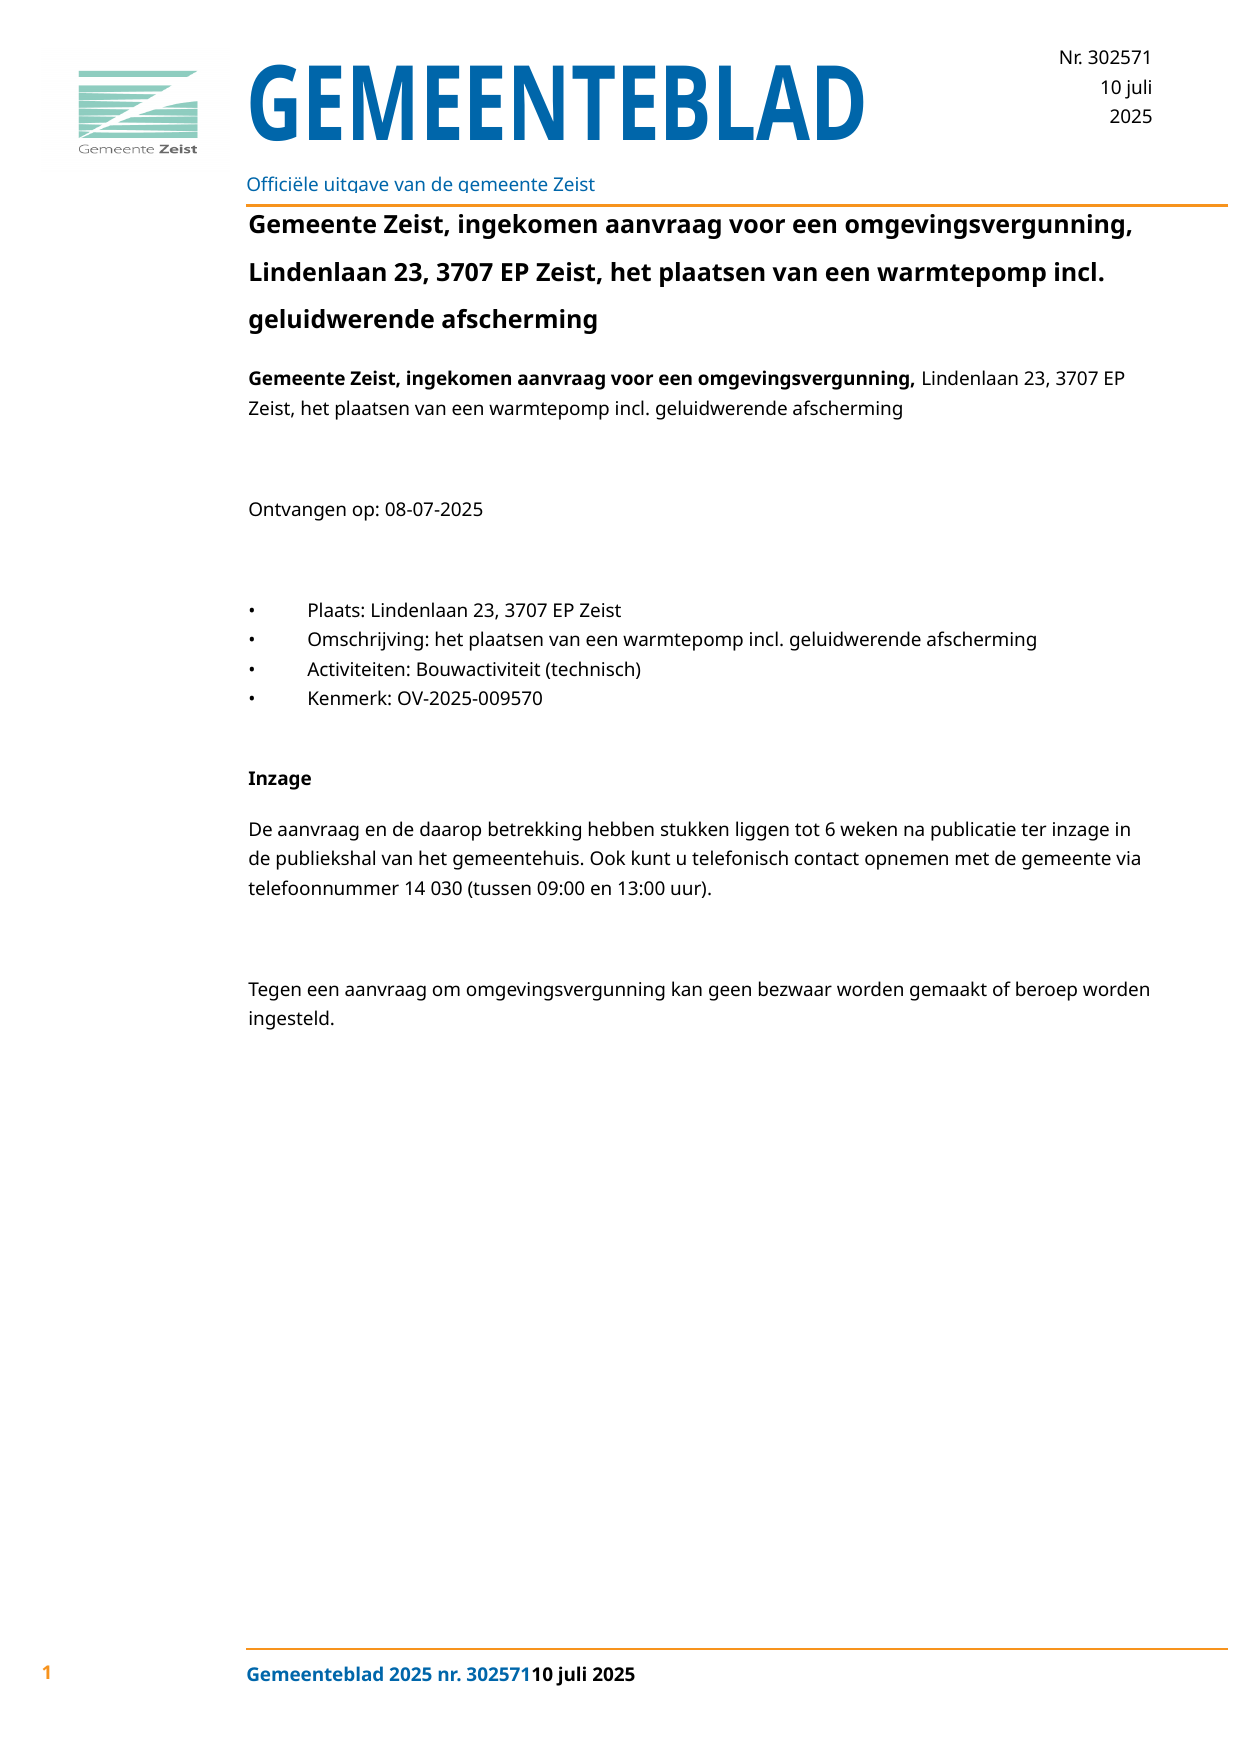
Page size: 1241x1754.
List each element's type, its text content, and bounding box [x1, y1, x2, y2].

list Plaats: Lindenlaan 23, 3707 EP Zeist [248, 597, 1152, 622]
text Ontvangen op: 08-07-2025 [248, 496, 1152, 522]
text De aanvraag en de daarop betrekking hebben stukken liggen tot 6 weken na publicatie ter inzage in de publiekshal van het gemeentehuis. Ook kunt u telefonisch contact opnemen met de gemeente via telefoonnummer 14 030 (tussen 09:00 en 13:00 uur). [248, 816, 1152, 901]
text Tegen een aanvraag om omgevingsvergunning kan geen bezwaar worden gemaakt of beroep worden ingesteld. [248, 976, 1152, 1031]
picture [41, 47, 231, 172]
list Activiteiten: Bouwactiviteit (technisch) [248, 656, 1152, 682]
list Omschrijving: het plaatsen van een warmtepomp incl. geluidwerende afscherming [248, 626, 1152, 652]
text Inzage [248, 766, 1152, 791]
text Gemeente Zeist, ingekomen aanvraag voor een omgevingsvergunning, Lindenlaan 23, 3707 EP Zeist, het plaatsen van een warmtepomp incl. geluidwerende afscherming [248, 366, 1152, 421]
list Kenmerk: OV-2025-009570 [248, 686, 1152, 711]
text Gemeente Zeist, ingekomen aanvraag voor een omgevingsvergunning, Lindenlaan 23, 3707 EP Zeist, het plaatsen van een warmtepomp incl. geluidwerende afscherming [248, 207, 1152, 336]
